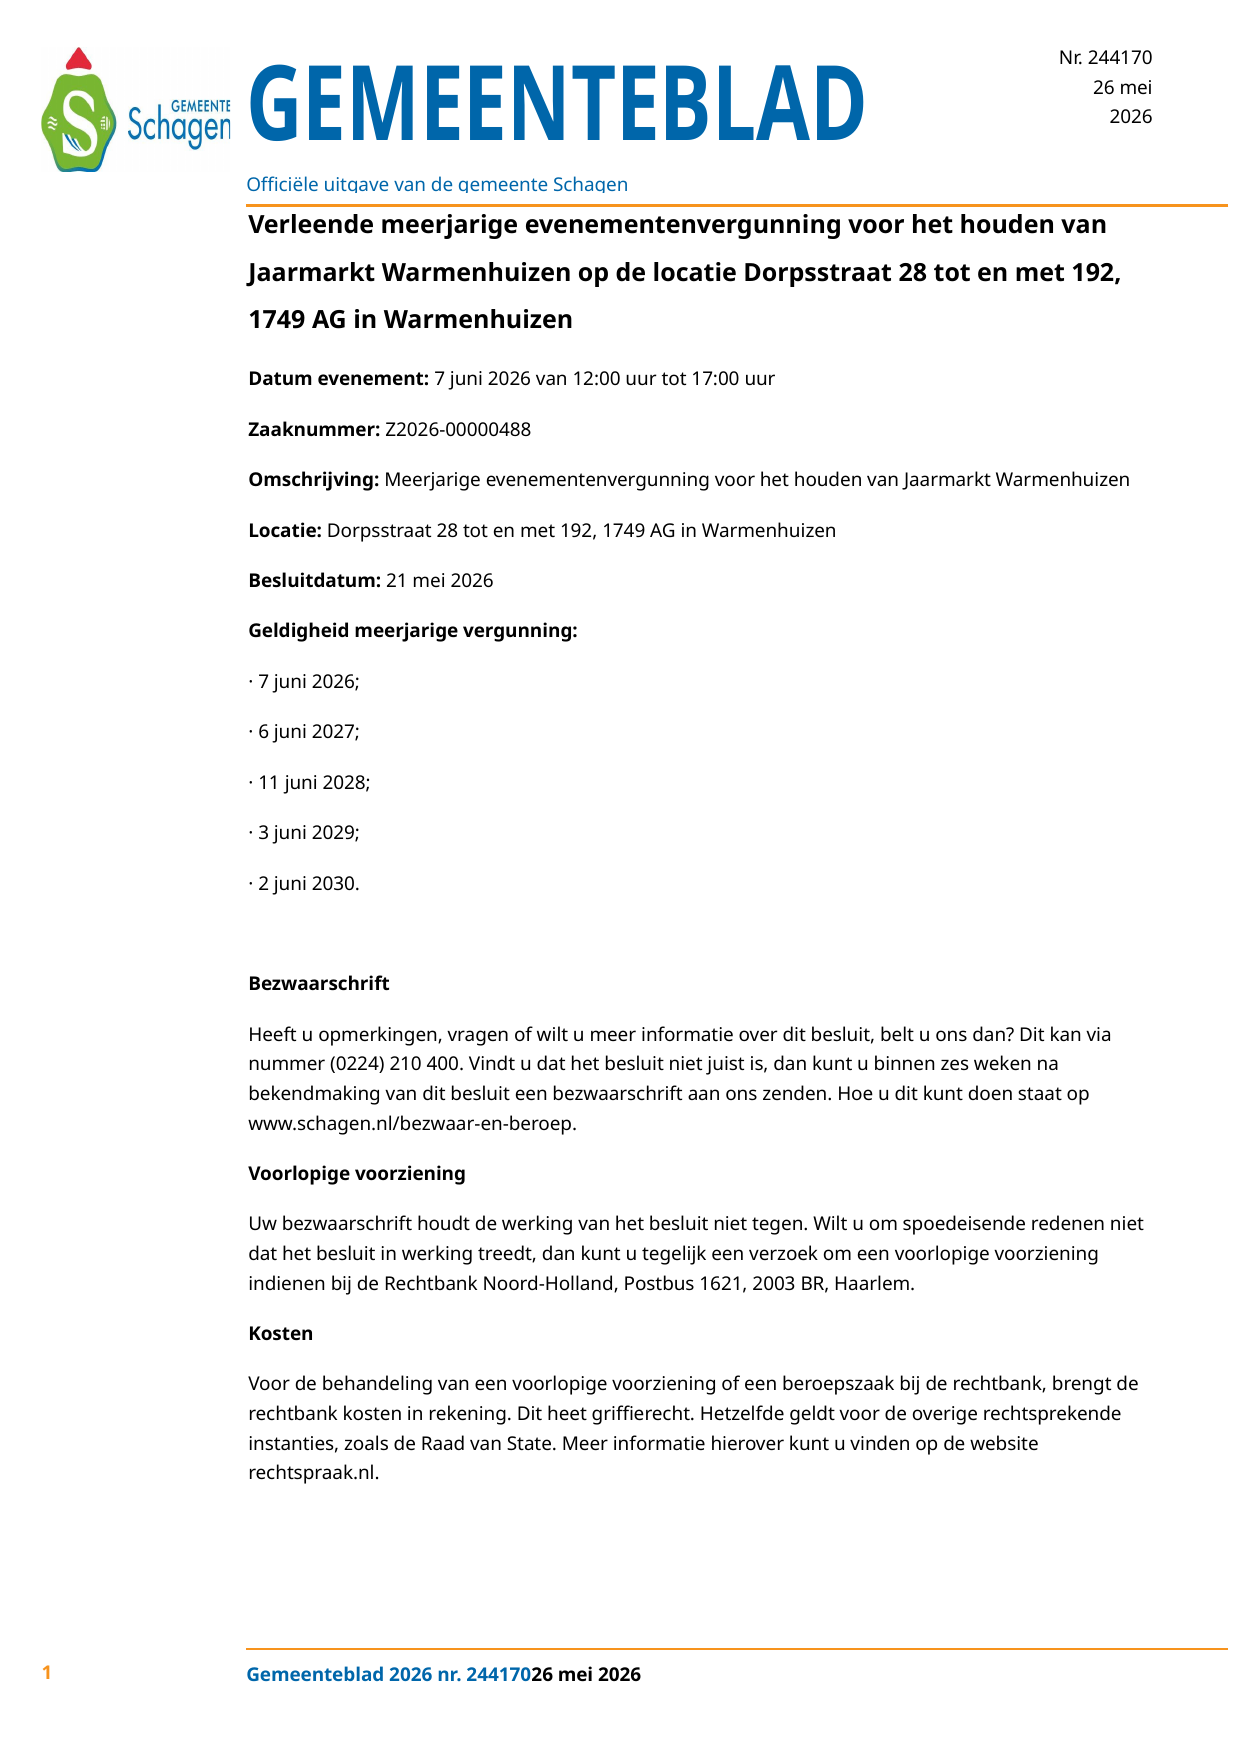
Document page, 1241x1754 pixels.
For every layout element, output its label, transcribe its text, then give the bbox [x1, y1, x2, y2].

text Bezwaarschrift [248, 971, 1152, 996]
text Verleende meerjarige evenementenvergunning voor het houden van Jaarmarkt Warmenhuizen op de locatie Dorpsstraat 28 tot en met 192, 1749 AG in Warmenhuizen [248, 207, 1152, 336]
text · 7 juni 2026; [248, 668, 1152, 694]
text Voorlopige voorziening [248, 1160, 1152, 1186]
text Geldigheid meerjarige vergunning: [248, 618, 1152, 643]
text · 6 juni 2027; [248, 718, 1152, 744]
text Zaaknummer: Z2026-00000488 [248, 416, 1152, 442]
text Locatie: Dorpsstraat 28 tot en met 192, 1749 AG in Warmenhuizen [248, 517, 1152, 542]
text Datum evenement: 7 juni 2026 van 12:00 uur tot 17:00 uur [248, 366, 1152, 391]
text Uw bezwaarschrift houdt de werking van het besluit niet tegen. Wilt u om spoedeisende redenen niet dat het besluit in werking treedt, dan kunt u tegelijk een verzoek om een voorlopige voorziening indienen bij de Rechtbank Noord-Holland, Postbus 1621, 2003 BR, Haarlem. [248, 1211, 1152, 1295]
text Kosten [248, 1320, 1152, 1346]
text Heeft u opmerkingen, vragen of wilt u meer informatie over dit besluit, belt u ons dan? Dit kan via nummer (0224) 210 400. Vindt u dat het besluit niet juist is, dan kunt u binnen zes weken na bekendmaking van dit besluit een bezwaarschrift aan ons zenden. Hoe u dit kunt doen staat op www.schagen.nl/bezwaar-en-beroep. [248, 1021, 1152, 1135]
text Omschrijving: Meerjarige evenementenvergunning voor het houden van Jaarmarkt Warmenhuizen [248, 466, 1152, 492]
text · 3 juni 2029; [248, 819, 1152, 845]
text Voor de behandeling van een voorlopige voorziening of een beroepszaak bij de rechtbank, brengt de rechtbank kosten in rekening. Dit heet griffierecht. Hetzelfde geldt voor de overige rechtsprekende instanties, zoals de Raad van State. Meer informatie hierover kunt u vinden op de website rechtspraak.nl. [248, 1371, 1152, 1485]
picture [41, 47, 231, 172]
text Besluitdatum: 21 mei 2026 [248, 567, 1152, 593]
text · 2 juni 2030. [248, 870, 1152, 895]
text · 11 juni 2028; [248, 769, 1152, 794]
